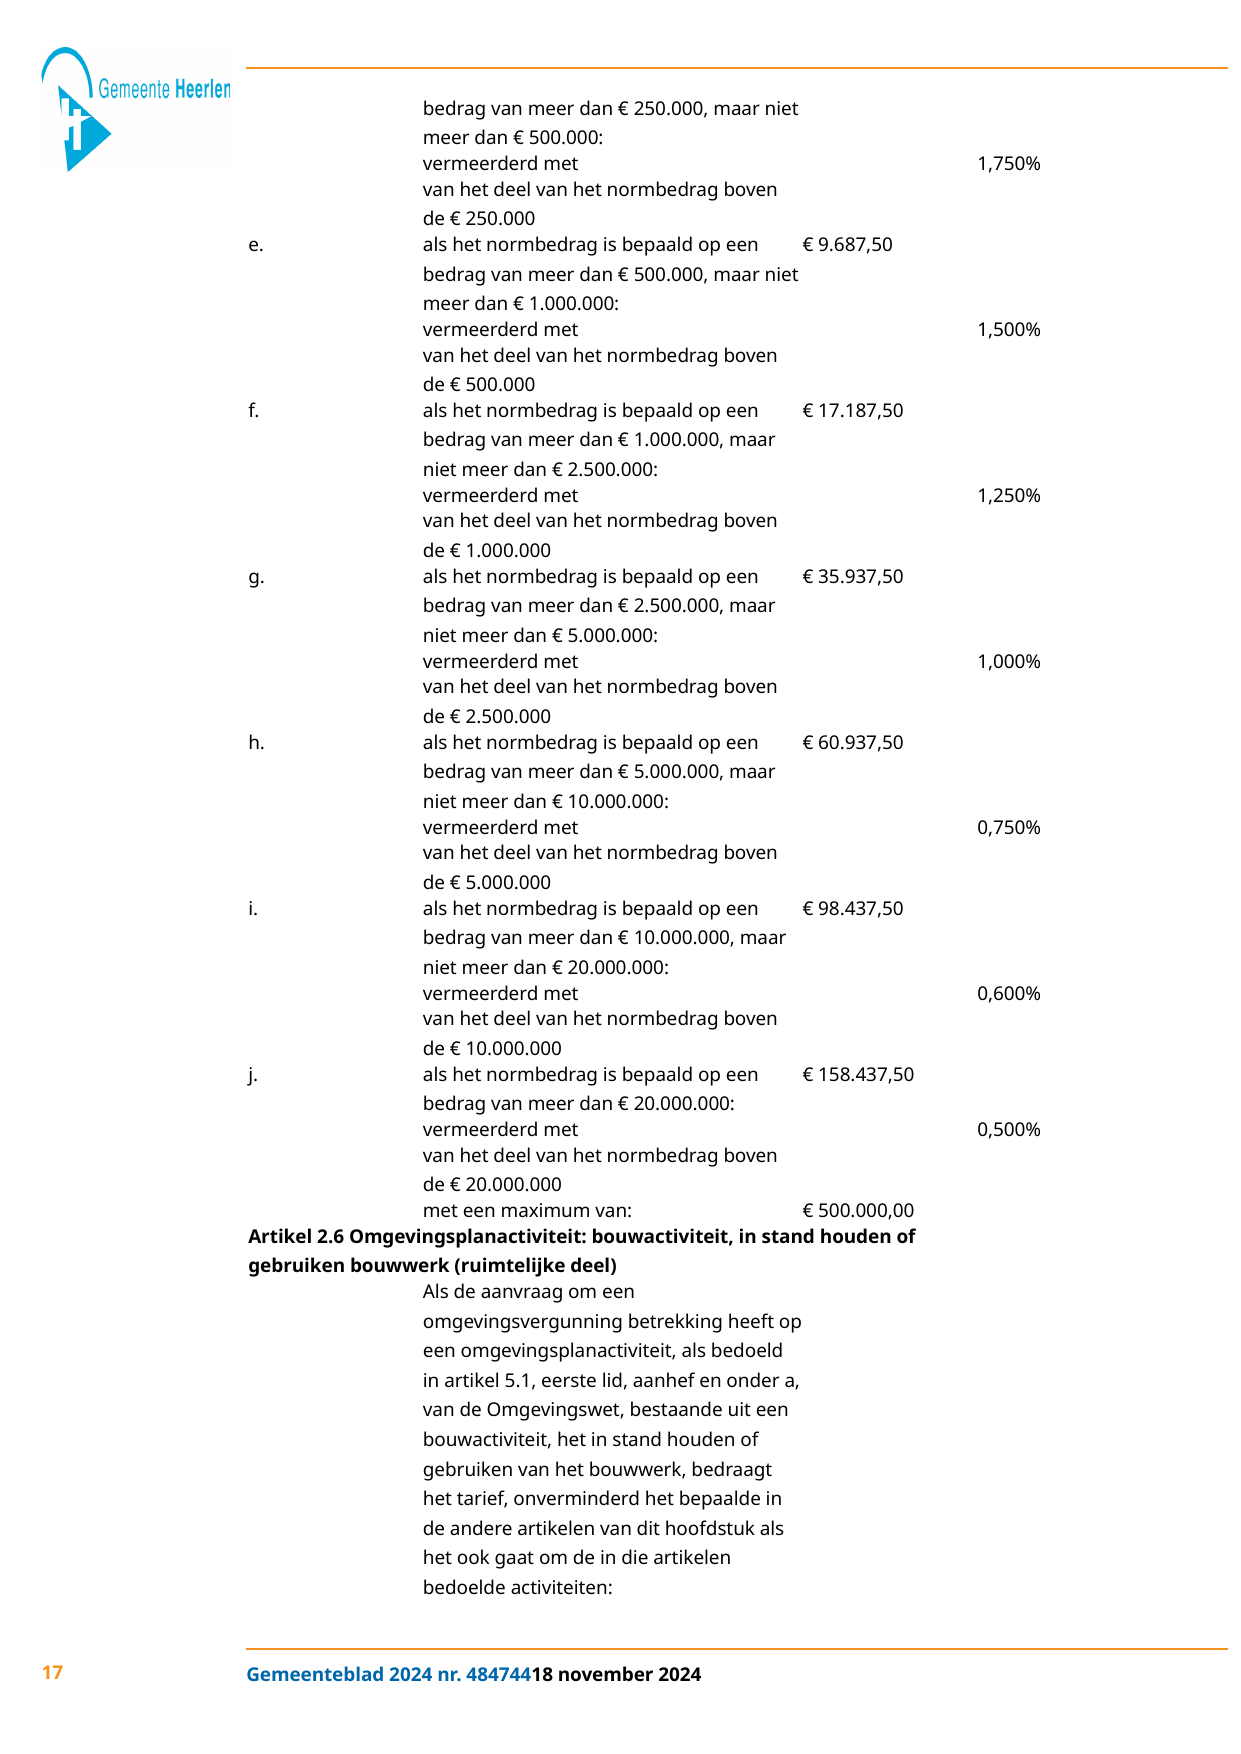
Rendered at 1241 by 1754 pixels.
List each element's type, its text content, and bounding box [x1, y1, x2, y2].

table_cell vermeerderd met [423, 150, 802, 176]
table_cell [977, 508, 1152, 563]
table_cell Artikel 2.6 Omgevingsplanactiviteit: bouwactiviteit, in stand houden of gebruiken bouwwerk (ruimtelijke deel) [248, 1223, 977, 1278]
table_cell [802, 508, 977, 563]
table_cell vermeerderd met [423, 980, 802, 1006]
table_cell van het deel van het normbedrag boven de € 10.000.000 [423, 1006, 802, 1061]
table_cell i. [248, 895, 423, 980]
table_cell [802, 1116, 977, 1142]
table_cell [248, 980, 423, 1006]
table_cell [977, 674, 1152, 729]
table_cell 1,250% [977, 482, 1152, 508]
table_cell vermeerderd met [423, 648, 802, 674]
table_cell € 35.937,50 [802, 563, 977, 648]
table_cell 1,000% [977, 648, 1152, 674]
table_cell [802, 840, 977, 895]
table_cell € 158.437,50 [802, 1061, 977, 1116]
table_cell [248, 1142, 423, 1197]
table_cell [248, 674, 423, 729]
table_cell vermeerderd met [423, 482, 802, 508]
table_cell € 17.187,50 [802, 397, 977, 482]
table_cell [248, 814, 423, 839]
table_cell als het normbedrag is bepaald op een bedrag van meer dan € 1.000.000, maar niet meer dan € 2.500.000: [423, 397, 802, 482]
table_cell vermeerderd met [423, 814, 802, 839]
table_cell 1,750% [977, 150, 1152, 176]
table_cell [977, 1142, 1152, 1197]
table_cell als het normbedrag is bepaald op een bedrag van meer dan € 500.000, maar niet meer dan € 1.000.000: [423, 231, 802, 316]
table_cell van het deel van het normbedrag boven de € 2.500.000 [423, 674, 802, 729]
table_cell [977, 840, 1152, 895]
table_cell [802, 674, 977, 729]
table_cell vermeerderd met [423, 316, 802, 342]
table_cell € 60.937,50 [802, 729, 977, 814]
table_cell [248, 1197, 423, 1223]
table_cell van het deel van het normbedrag boven de € 500.000 [423, 342, 802, 397]
table_cell [977, 1006, 1152, 1061]
table_cell € 98.437,50 [802, 895, 977, 980]
table_cell [802, 342, 977, 397]
table_cell [977, 342, 1152, 397]
table_cell [977, 95, 1152, 150]
table_cell 0,750% [977, 814, 1152, 839]
table_cell [977, 397, 1152, 482]
table_cell j. [248, 1061, 423, 1116]
table_cell [977, 1197, 1152, 1223]
table_cell [977, 176, 1152, 231]
picture [41, 47, 231, 172]
table_cell [802, 814, 977, 839]
table_cell [248, 95, 423, 150]
table_cell [248, 316, 423, 342]
table_cell g. [248, 563, 423, 648]
table_cell vermeerderd met [423, 1116, 802, 1142]
table_cell van het deel van het normbedrag boven de € 250.000 [423, 176, 802, 231]
table_cell [977, 1061, 1152, 1116]
table_cell [802, 980, 977, 1006]
table_cell [802, 1006, 977, 1061]
table_cell [977, 231, 1152, 316]
table_cell 1,500% [977, 316, 1152, 342]
table_cell bedrag van meer dan € 250.000, maar niet meer dan € 500.000: [423, 95, 802, 150]
table_cell [248, 482, 423, 508]
table_cell € 9.687,50 [802, 231, 977, 316]
table_cell e. [248, 231, 423, 316]
table_cell als het normbedrag is bepaald op een bedrag van meer dan € 20.000.000: [423, 1061, 802, 1116]
table_cell [977, 895, 1152, 980]
table_cell [248, 1278, 423, 1600]
table_cell [248, 150, 423, 176]
table_cell [802, 316, 977, 342]
table_cell van het deel van het normbedrag boven de € 1.000.000 [423, 508, 802, 563]
table_cell [977, 1278, 1152, 1600]
table_cell [248, 648, 423, 674]
picture [41, 47, 59, 70]
table_cell [248, 840, 423, 895]
table_cell [802, 482, 977, 508]
table_cell als het normbedrag is bepaald op een bedrag van meer dan € 10.000.000, maar niet meer dan € 20.000.000: [423, 895, 802, 980]
table_cell f. [248, 397, 423, 482]
table_cell [802, 150, 977, 176]
table_cell [977, 563, 1152, 648]
table_cell h. [248, 729, 423, 814]
table_cell [248, 1116, 423, 1142]
table_cell € 500.000,00 [802, 1197, 977, 1223]
table_cell [802, 176, 977, 231]
table_cell [802, 648, 977, 674]
table_cell [248, 508, 423, 563]
table_cell met een maximum van: [423, 1197, 802, 1223]
table_cell [802, 1142, 977, 1197]
table_cell van het deel van het normbedrag boven de € 20.000.000 [423, 1142, 802, 1197]
table_cell als het normbedrag is bepaald op een bedrag van meer dan € 5.000.000, maar niet meer dan € 10.000.000: [423, 729, 802, 814]
table_cell 0,500% [977, 1116, 1152, 1142]
table_cell van het deel van het normbedrag boven de € 5.000.000 [423, 840, 802, 895]
table_cell als het normbedrag is bepaald op een bedrag van meer dan € 2.500.000, maar niet meer dan € 5.000.000: [423, 563, 802, 648]
table_cell [248, 176, 423, 231]
table_cell Als de aanvraag om een omgevingsvergunning betrekking heeft op een omgevingsplanactiviteit, als bedoeld in artikel 5.1, eerste lid, aanhef en onder a, van de Omgevingswet, bestaande uit een bouwactiviteit, het in stand houden of gebruiken van het bouwwerk, bedraagt het tarief, onverminderd het bepaalde in de andere artikelen van dit hoofdstuk als het ook gaat om de in die artikelen bedoelde activiteiten: [423, 1278, 802, 1600]
table_cell [248, 342, 423, 397]
table_cell [977, 729, 1152, 814]
table_cell 0,600% [977, 980, 1152, 1006]
table_cell [248, 1006, 423, 1061]
table_cell [802, 1278, 977, 1600]
table_cell [802, 95, 977, 150]
